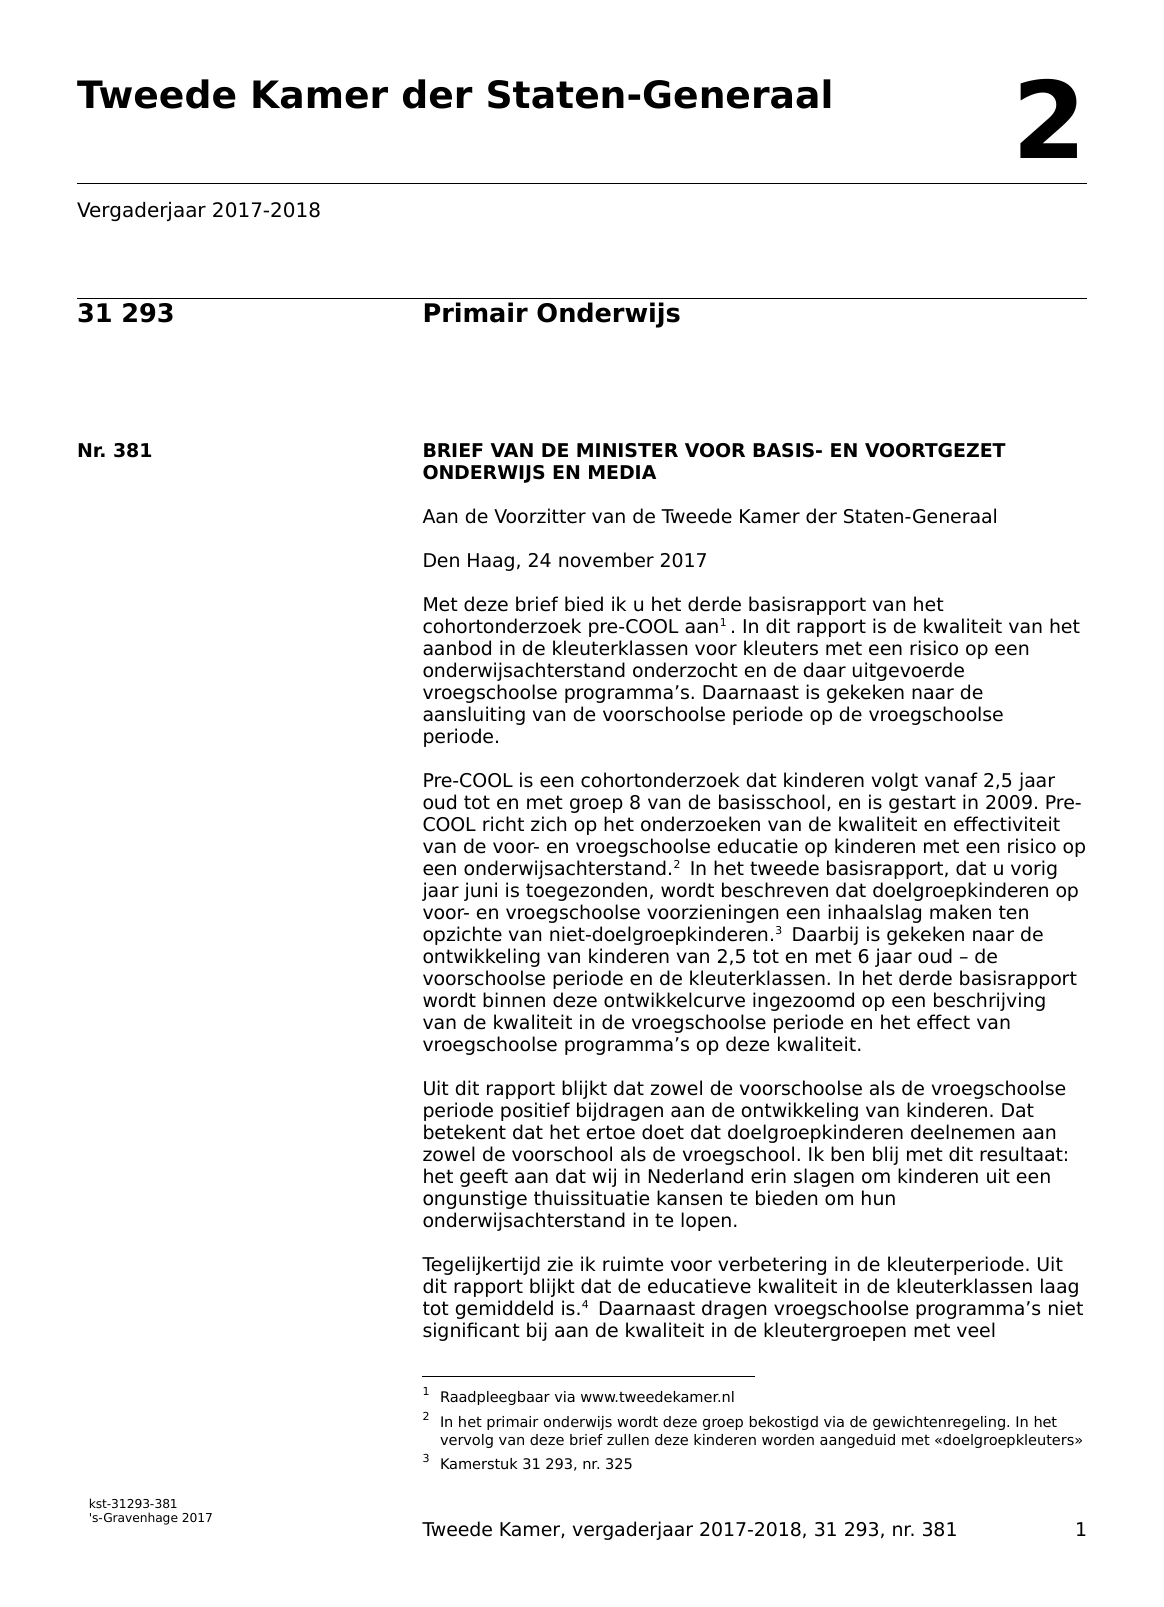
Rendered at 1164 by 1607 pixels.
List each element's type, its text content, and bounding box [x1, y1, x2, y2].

text Den Haag, 24 november 2017 [422, 550, 1087, 572]
text kst-31293-381 [88, 1497, 323, 1511]
text Uit dit rapport blijkt dat zowel de voorschoolse als de vroegschoolse periode positief bijdragen aan de ontwikkeling van kinderen. Dat betekent dat het ertoe doet dat doelgroepkinderen deelnemen aan zowel de voorschool als de vroegschool. Ik ben blij met dit resultaat: het geeft aan dat wij in Nederland erin slagen om kinderen uit een ongunstige thuissituatie kansen te bieden om hun onderwijsachterstand in te lopen. [422, 1078, 1087, 1232]
text Pre-COOL is een cohortonderzoek dat kinderen volgt vanaf 2,5 jaar oud tot en met groep 8 van de basisschool, en is gestart in 2009. Pre-COOL richt zich op het onderzoeken van de kwaliteit en effectiviteit van de voor- en vroegschoolse educatie op kinderen met een risico op een onderwijsachterstand. In het tweede basisrapport, dat u vorig jaar juni is toegezonden, wordt beschreven dat doelgroepkinderen op voor- en vroegschoolse voorzieningen een inhaalslag maken ten opzichte van niet-doelgroepkinderen. Daarbij is gekeken naar de ontwikkeling van kinderen van 2,5 tot en met 6 jaar oud – de voorschoolse periode en de kleuterklassen. In het derde basisrapport wordt binnen deze ontwikkelcurve ingezoomd op een beschrijving van de kwaliteit in de vroegschoolse periode en het effect van vroegschoolse programma’s op deze kwaliteit. [422, 770, 1087, 1056]
table_header 2 [886, 59, 1087, 183]
subtitle Nr. 381 BRIEF VAN DE MINISTER VOOR BASIS- EN VOORTGEZET ONDERWIJS EN MEDIA [77, 440, 1087, 484]
text Tegelijkertijd zie ik ruimte voor verbetering in de kleuterperiode. Uit dit rapport blijkt dat de educatieve kwaliteit in de kleuterklassen laag tot gemiddeld is. Daarnaast dragen vroegschoolse programma’s niet significant bij aan de kwaliteit in de kleutergroepen met veel [422, 1254, 1087, 1342]
table_cell Vergaderjaar 2017-2018 [77, 184, 1087, 298]
table_header Tweede Kamer der Staten-Generaal [77, 59, 886, 183]
text Aan de Voorzitter van de Tweede Kamer der Staten-Generaal [422, 506, 1087, 528]
subtitle 31 293 Primair Onderwijs [77, 299, 1087, 329]
text In het primair onderwijs wordt deze groep bekostigd via de gewichtenregeling. In het vervolg van deze brief zullen deze kinderen worden aangeduid met «doelgroepkleuters» [422, 1410, 1087, 1449]
text Raadpleegbaar via www.tweedekamer.nl [422, 1385, 1087, 1407]
text 's-Gravenhage 2017 [88, 1511, 323, 1525]
text Met deze brief bied ik u het derde basisrapport van het cohortonderzoek pre-COOL aan. In dit rapport is de kwaliteit van het aanbod in de kleuterklassen voor kleuters met een risico op een onderwijsachterstand onderzocht en de daar uitgevoerde vroegschoolse programma’s. Daarnaast is gekeken naar de aansluiting van de voorschoolse periode op de vroegschoolse periode. [422, 594, 1087, 748]
text Kamerstuk 31 293, nr. 325 [422, 1452, 1087, 1474]
